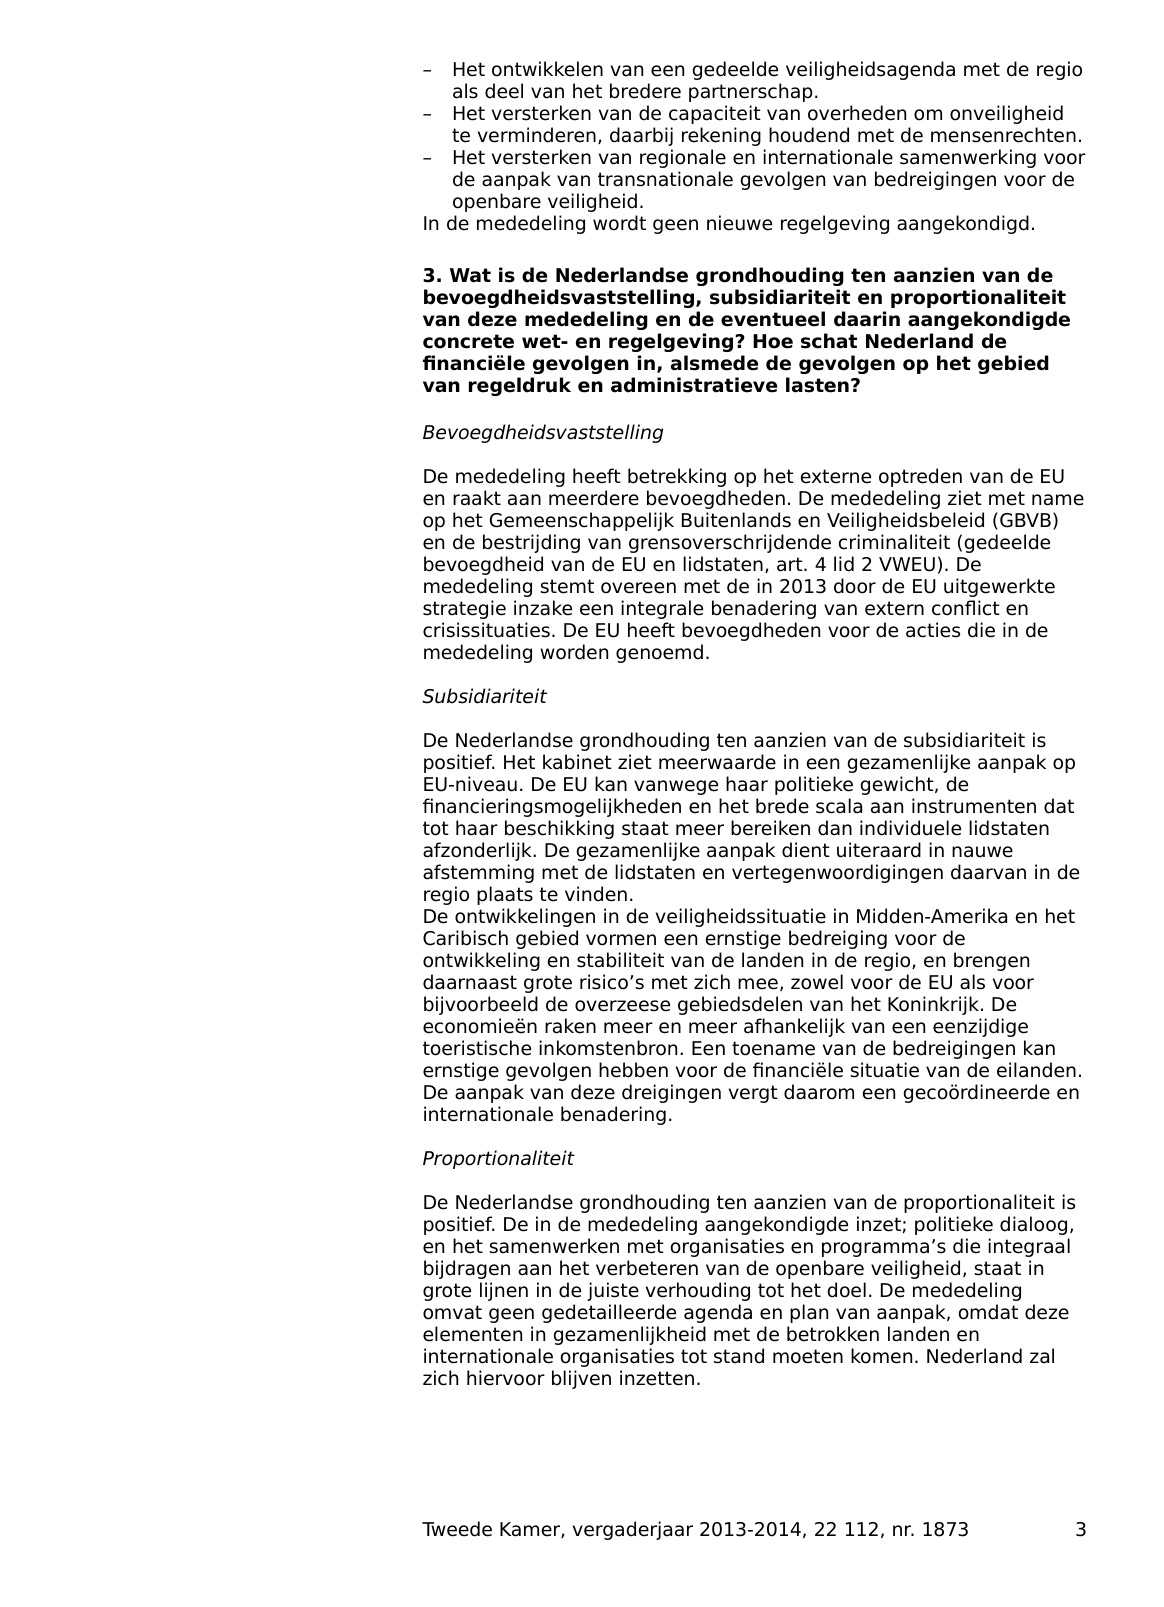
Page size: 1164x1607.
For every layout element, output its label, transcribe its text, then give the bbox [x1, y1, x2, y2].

text De Nederlandse grondhouding ten aanzien van de subsidiariteit is positief. Het kabinet ziet meerwaarde in een gezamenlijke aanpak op EU-niveau. De EU kan vanwege haar politieke gewicht, de financieringsmogelijkheden en het brede scala aan instrumenten dat tot haar beschikking staat meer bereiken dan individuele lidstaten afzonderlijk. De gezamenlijke aanpak dient uiteraard in nauwe afstemming met de lidstaten en vertegenwoordigingen daarvan in de regio plaats te vinden. [422, 730, 1087, 906]
subtitle Bevoegdheidsvaststelling [422, 422, 1087, 444]
text De Nederlandse grondhouding ten aanzien van de proportionaliteit is positief. De in de mededeling aangekondigde inzet; politieke dialoog, en het samenwerken met organisaties en programma’s die integraal bijdragen aan het verbeteren van de openbare veiligheid, staat in grote lijnen in de juiste verhouding tot het doel. De mededeling omvat geen gedetailleerde agenda en plan van aanpak, omdat deze elementen in gezamenlijkheid met de betrokken landen en internationale organisaties tot stand moeten komen. Nederland zal zich hiervoor blijven inzetten. [422, 1192, 1087, 1390]
text In de mededeling wordt geen nieuwe regelgeving aangekondigd. [422, 213, 1087, 235]
text – Het versterken van regionale en internationale samenwerking voor de aanpak van transnationale gevolgen van bedreigingen voor de openbare veiligheid. [422, 147, 1087, 213]
subtitle 3. Wat is de Nederlandse grondhouding ten aanzien van de bevoegdheidsvaststelling, subsidiariteit en proportionaliteit van deze mededeling en de eventueel daarin aangekondigde concrete wet- en regelgeving? Hoe schat Nederland de financiële gevolgen in, alsmede de gevolgen op het gebied van regeldruk en administratieve lasten? [422, 265, 1087, 397]
text De ontwikkelingen in de veiligheidssituatie in Midden-Amerika en het Caribisch gebied vormen een ernstige bedreiging voor de ontwikkeling en stabiliteit van de landen in de regio, en brengen daarnaast grote risico’s met zich mee, zowel voor de EU als voor bijvoorbeeld de overzeese gebiedsdelen van het Koninkrijk. De economieën raken meer en meer afhankelijk van een eenzijdige toeristische inkomstenbron. Een toename van de bedreigingen kan ernstige gevolgen hebben voor de financiële situatie van de eilanden. De aanpak van deze dreigingen vergt daarom een gecoördineerde en internationale benadering. [422, 906, 1087, 1126]
subtitle Proportionaliteit [422, 1148, 1087, 1170]
text – Het versterken van de capaciteit van overheden om onveiligheid te verminderen, daarbij rekening houdend met de mensenrechten. [422, 103, 1087, 147]
text – Het ontwikkelen van een gedeelde veiligheidsagenda met de regio als deel van het bredere partnerschap. [422, 59, 1087, 103]
text De mededeling heeft betrekking op het externe optreden van de EU en raakt aan meerdere bevoegdheden. De mededeling ziet met name op het Gemeenschappelijk Buitenlands en Veiligheidsbeleid (GBVB) en de bestrijding van grensoverschrijdende criminaliteit (gedeelde bevoegdheid van de EU en lidstaten, art. 4 lid 2 VWEU). De mededeling stemt overeen met de in 2013 door de EU uitgewerkte strategie inzake een integrale benadering van extern conflict en crisissituaties. De EU heeft bevoegdheden voor de acties die in de mededeling worden genoemd. [422, 466, 1087, 664]
subtitle Subsidiariteit [422, 686, 1087, 708]
